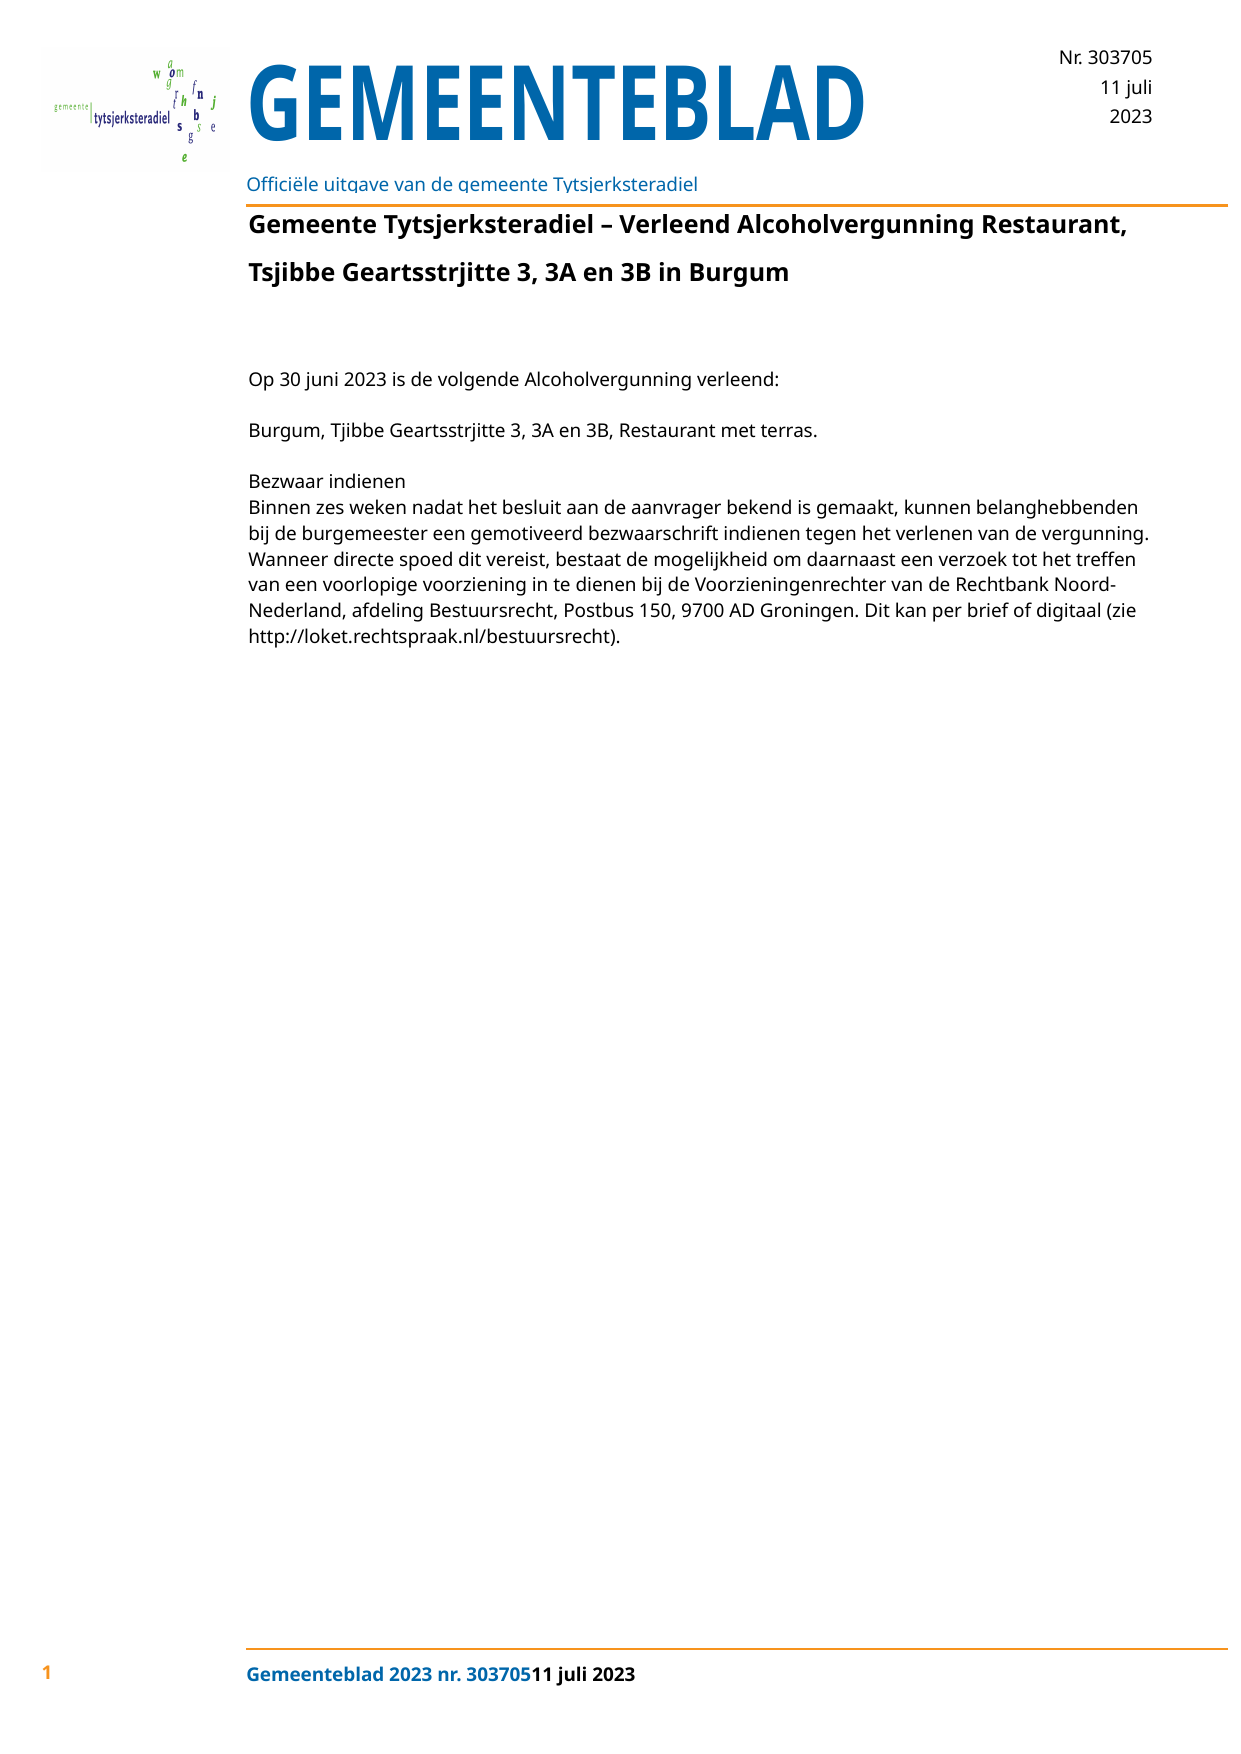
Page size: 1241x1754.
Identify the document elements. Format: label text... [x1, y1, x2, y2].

text Op 30 juni 2023 is de volgende Alcoholvergunning verleend: [248, 366, 1152, 391]
text Burgum, Tjibbe Geartsstrjitte 3, 3A en 3B, Restaurant met terras. [248, 417, 1152, 443]
text Bezwaar indienen [248, 469, 1152, 494]
text Binnen zes weken nadat het besluit aan de aanvrager bekend is gemaakt, kunnen belanghebbenden bij de burgemeester een gemotiveerd bezwaarschrift indienen tegen het verlenen van de vergunning. Wanneer directe spoed dit vereist, bestaat de mogelijkheid om daarnaast een verzoek tot het treffen van een voorlopige voorziening in te dienen bij de Voorzieningenrechter van de Rechtbank Noord-Nederland, afdeling Bestuursrecht, Postbus 150, 9700 AD Groningen. Dit kan per brief of digitaal (zie http://loket.rechtspraak.nl/bestuursrecht). [248, 494, 1152, 649]
text Gemeente Tytsjerksteradiel – Verleend Alcoholvergunning Restaurant, Tsjibbe Geartsstrjitte 3, 3A en 3B in Burgum [248, 207, 1152, 288]
picture [41, 47, 231, 172]
